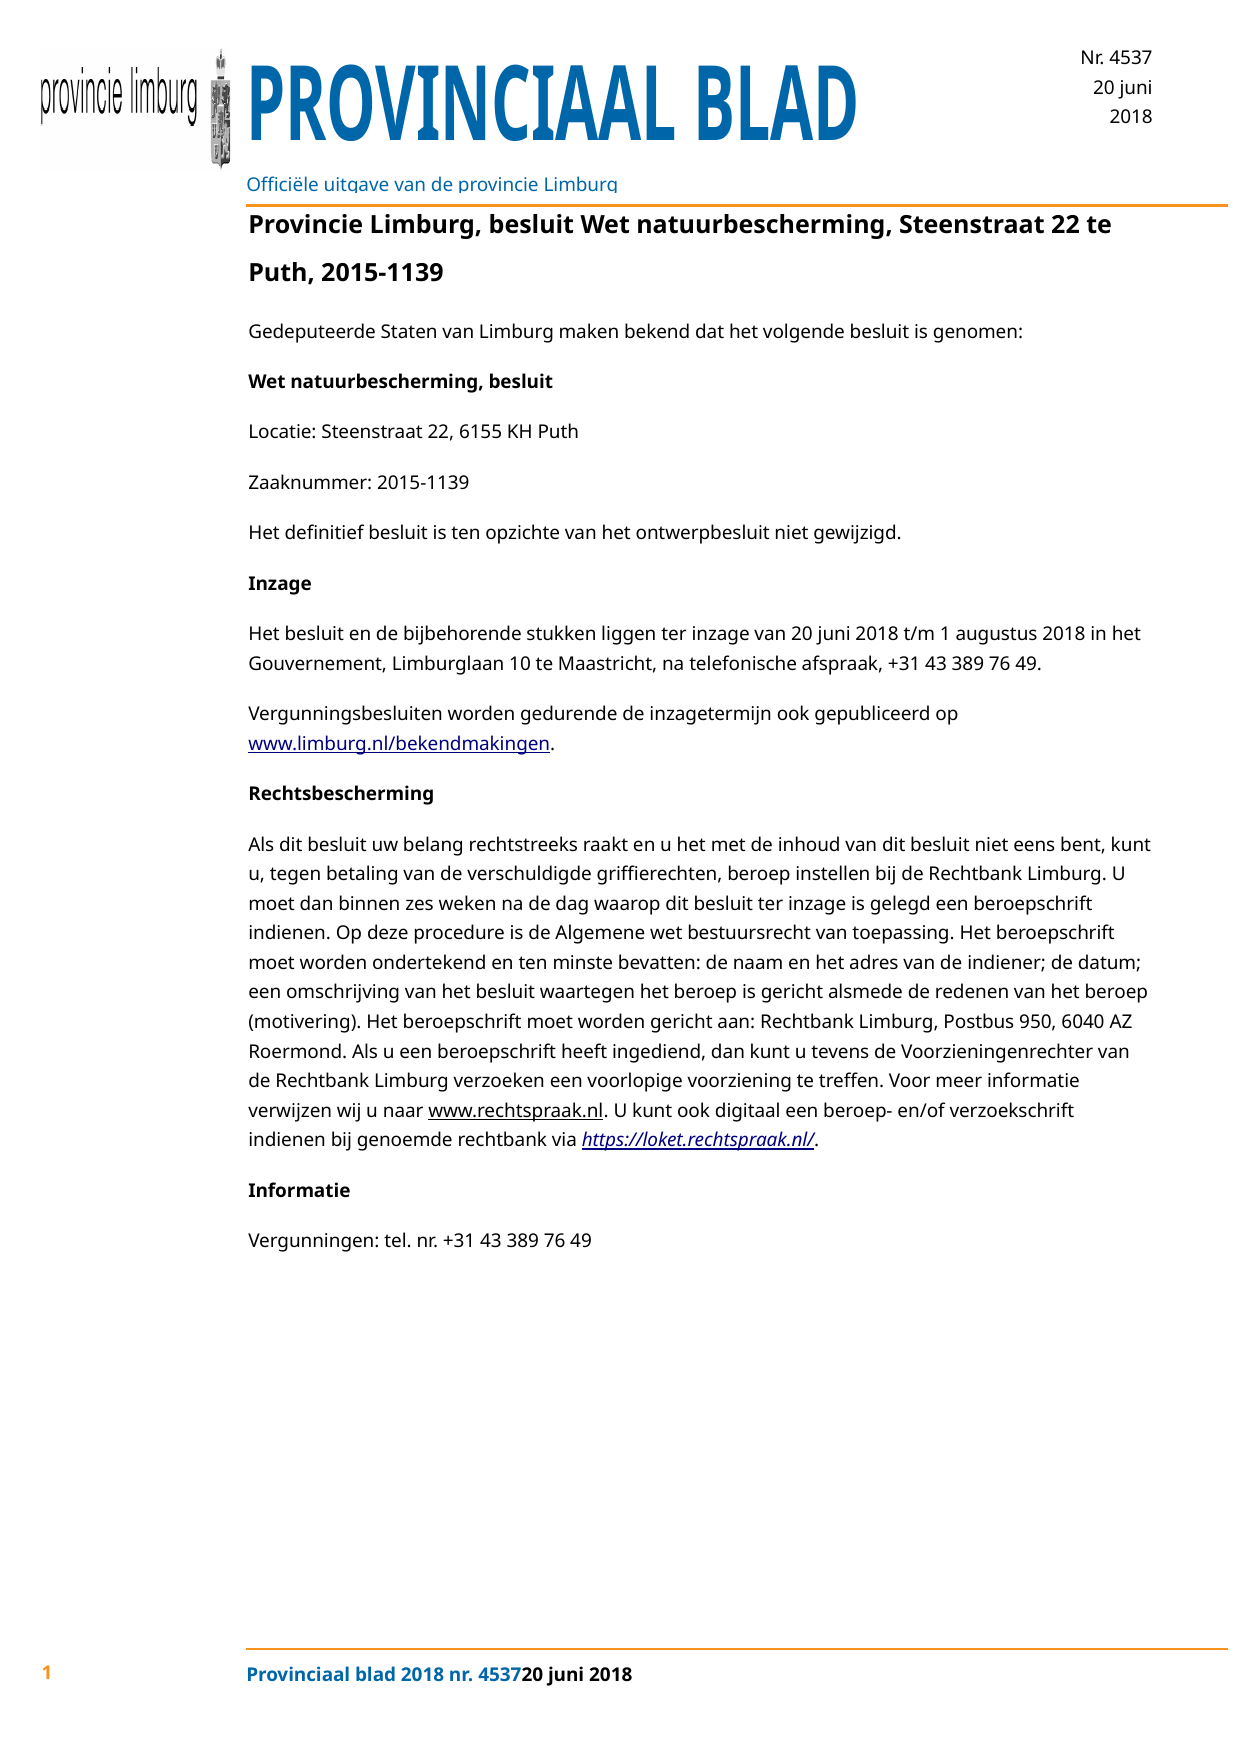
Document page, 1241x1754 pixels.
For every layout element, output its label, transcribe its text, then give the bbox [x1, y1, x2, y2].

text Als dit besluit uw belang rechtstreeks raakt en u het met de inhoud van dit besluit niet eens bent, kunt u, tegen betaling van de verschuldigde griffierechten, beroep instellen bij de Rechtbank Limburg. U moet dan binnen zes weken na de dag waarop dit besluit ter inzage is gelegd een beroepschrift indienen. Op deze procedure is de Algemene wet bestuursrecht van toepassing. Het beroepschrift moet worden ondertekend en ten minste bevatten: de naam en het adres van de indiener; de datum; een omschrijving van het besluit waartegen het beroep is gericht alsmede de redenen van het beroep (motivering). Het beroepschrift moet worden gericht aan: Rechtbank Limburg, Postbus 950, 6040 AZ Roermond. Als u een beroepschrift heeft ingediend, dan kunt u tevens de Voorzieningenrechter van de Rechtbank Limburg verzoeken een voorlopige voorziening te treffen. Voor meer informatie verwijzen wij u naar www.rechtspraak.nl. U kunt ook digitaal een beroep- en/of verzoekschrift indienen bij genoemde rechtbank via https://loket.rechtspraak.nl/. [248, 831, 1152, 1152]
text Wet natuurbescherming, besluit [248, 368, 1152, 394]
picture [41, 47, 231, 172]
text Vergunningen: tel. nr. +31 43 389 76 49 [248, 1227, 1152, 1253]
text Zaaknummer: 2015-1139 [248, 469, 1152, 495]
text Locatie: Steenstraat 22, 6155 KH Puth [248, 419, 1152, 444]
text Provincie Limburg, besluit Wet natuurbescherming, Steenstraat 22 te Puth, 2015-1139 [248, 207, 1152, 288]
text Het besluit en de bijbehorende stukken liggen ter inzage van 20 juni 2018 t/m 1 augustus 2018 in het Gouvernement, Limburglaan 10 te Maastricht, na telefonische afspraak, +31 43 389 76 49. [248, 620, 1152, 676]
text Informatie [248, 1177, 1152, 1203]
text Vergunningsbesluiten worden gedurende de inzagetermijn ook gepubliceerd op www.limburg.nl/bekendmakingen. [248, 700, 1152, 756]
text Inzage [248, 570, 1152, 596]
text Het definitief besluit is ten opzichte van het ontwerpbesluit niet gewijzigd. [248, 519, 1152, 545]
text Rechtsbescherming [248, 780, 1152, 806]
text Gedeputeerde Staten van Limburg maken bekend dat het volgende besluit is genomen: [248, 318, 1152, 344]
